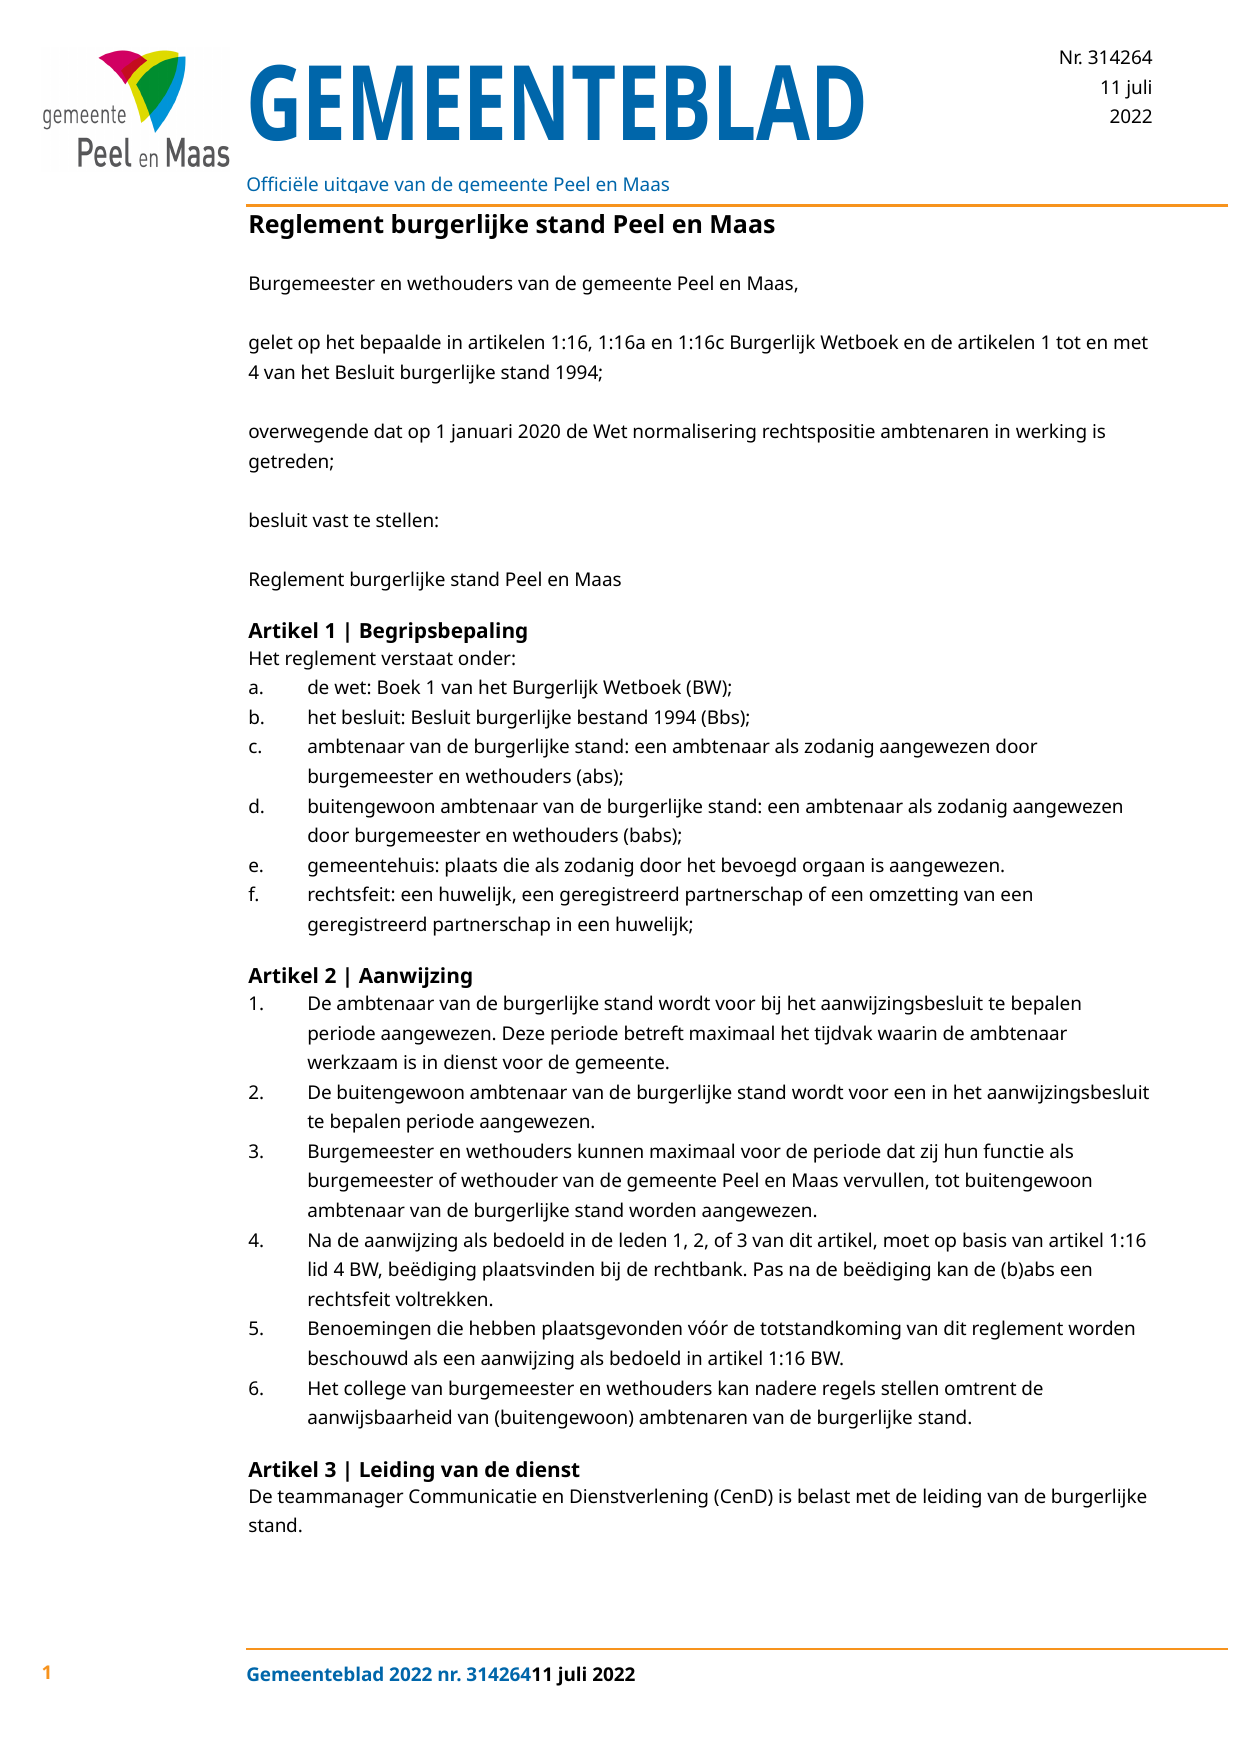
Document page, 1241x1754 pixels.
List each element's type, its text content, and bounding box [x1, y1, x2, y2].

text overwegende dat op 1 januari 2020 de Wet normalisering rechtspositie ambtenaren in werking is getreden; [248, 418, 1152, 473]
text Artikel 3 | Leiding van de dienst [248, 1455, 1152, 1483]
list het besluit: Besluit burgerlijke bestand 1994 (Bbs); [248, 704, 1152, 730]
list de wet: Boek 1 van het Burgerlijk Wetboek (BW); [248, 674, 1152, 700]
picture [41, 47, 231, 172]
list Het college van burgemeester en wethouders kan nadere regels stellen omtrent de aanwijsbaarheid van (buitengewoon) ambtenaren van de burgerlijke stand. [248, 1375, 1152, 1430]
list gemeentehuis: plaats die als zodanig door het bevoegd orgaan is aangewezen. [248, 852, 1152, 878]
list De buitengewoon ambtenaar van de burgerlijke stand wordt voor een in het aanwijzingsbesluit te bepalen periode aangewezen. [248, 1079, 1152, 1134]
list Na de aanwijzing als bedoeld in de leden 1, 2, of 3 van dit artikel, moet op basis van artikel 1:16 lid 4 BW, beëdiging plaatsvinden bij de rechtbank. Pas na de beëdiging kan de (b)abs een rechtsfeit voltrekken. [248, 1227, 1152, 1312]
text besluit vast te stellen: [248, 507, 1152, 533]
text Het reglement verstaat onder: [248, 645, 1152, 671]
text gelet op het bepaalde in artikelen 1:16, 1:16a en 1:16c Burgerlijk Wetboek en de artikelen 1 tot en met 4 van het Besluit burgerlijke stand 1994; [248, 329, 1152, 385]
list Burgemeester en wethouders kunnen maximaal voor de periode dat zij hun functie als burgemeester of wethouder van de gemeente Peel en Maas vervullen, tot buitengewoon ambtenaar van de burgerlijke stand worden aangewezen. [248, 1138, 1152, 1223]
text Reglement burgerlijke stand Peel en Maas [248, 566, 1152, 592]
text Burgemeester en wethouders van de gemeente Peel en Maas, [248, 270, 1152, 296]
list Benoemingen die hebben plaatsgevonden vóór de totstandkoming van dit reglement worden beschouwd als een aanwijzing als bedoeld in artikel 1:16 BW. [248, 1316, 1152, 1371]
list ambtenaar van de burgerlijke stand: een ambtenaar als zodanig aangewezen door burgemeester en wethouders (abs); [248, 734, 1152, 789]
list De ambtenaar van de burgerlijke stand wordt voor bij het aanwijzingsbesluit te bepalen periode aangewezen. Deze periode betreft maximaal het tijdvak waarin de ambtenaar werkzaam is in dienst voor de gemeente. [248, 990, 1152, 1075]
text Reglement burgerlijke stand Peel en Maas [248, 207, 1152, 241]
list rechtsfeit: een huwelijk, een geregistreerd partnerschap of een omzetting van een geregistreerd partnerschap in een huwelijk; [248, 882, 1152, 937]
text Artikel 2 | Aanwijzing [248, 962, 1152, 990]
list buitengewoon ambtenaar van de burgerlijke stand: een ambtenaar als zodanig aangewezen door burgemeester en wethouders (babs); [248, 793, 1152, 848]
text Artikel 1 | Begripsbepaling [248, 617, 1152, 645]
text De teammanager Communicatie en Dienstverlening (CenD) is belast met de leiding van de burgerlijke stand. [248, 1483, 1152, 1538]
